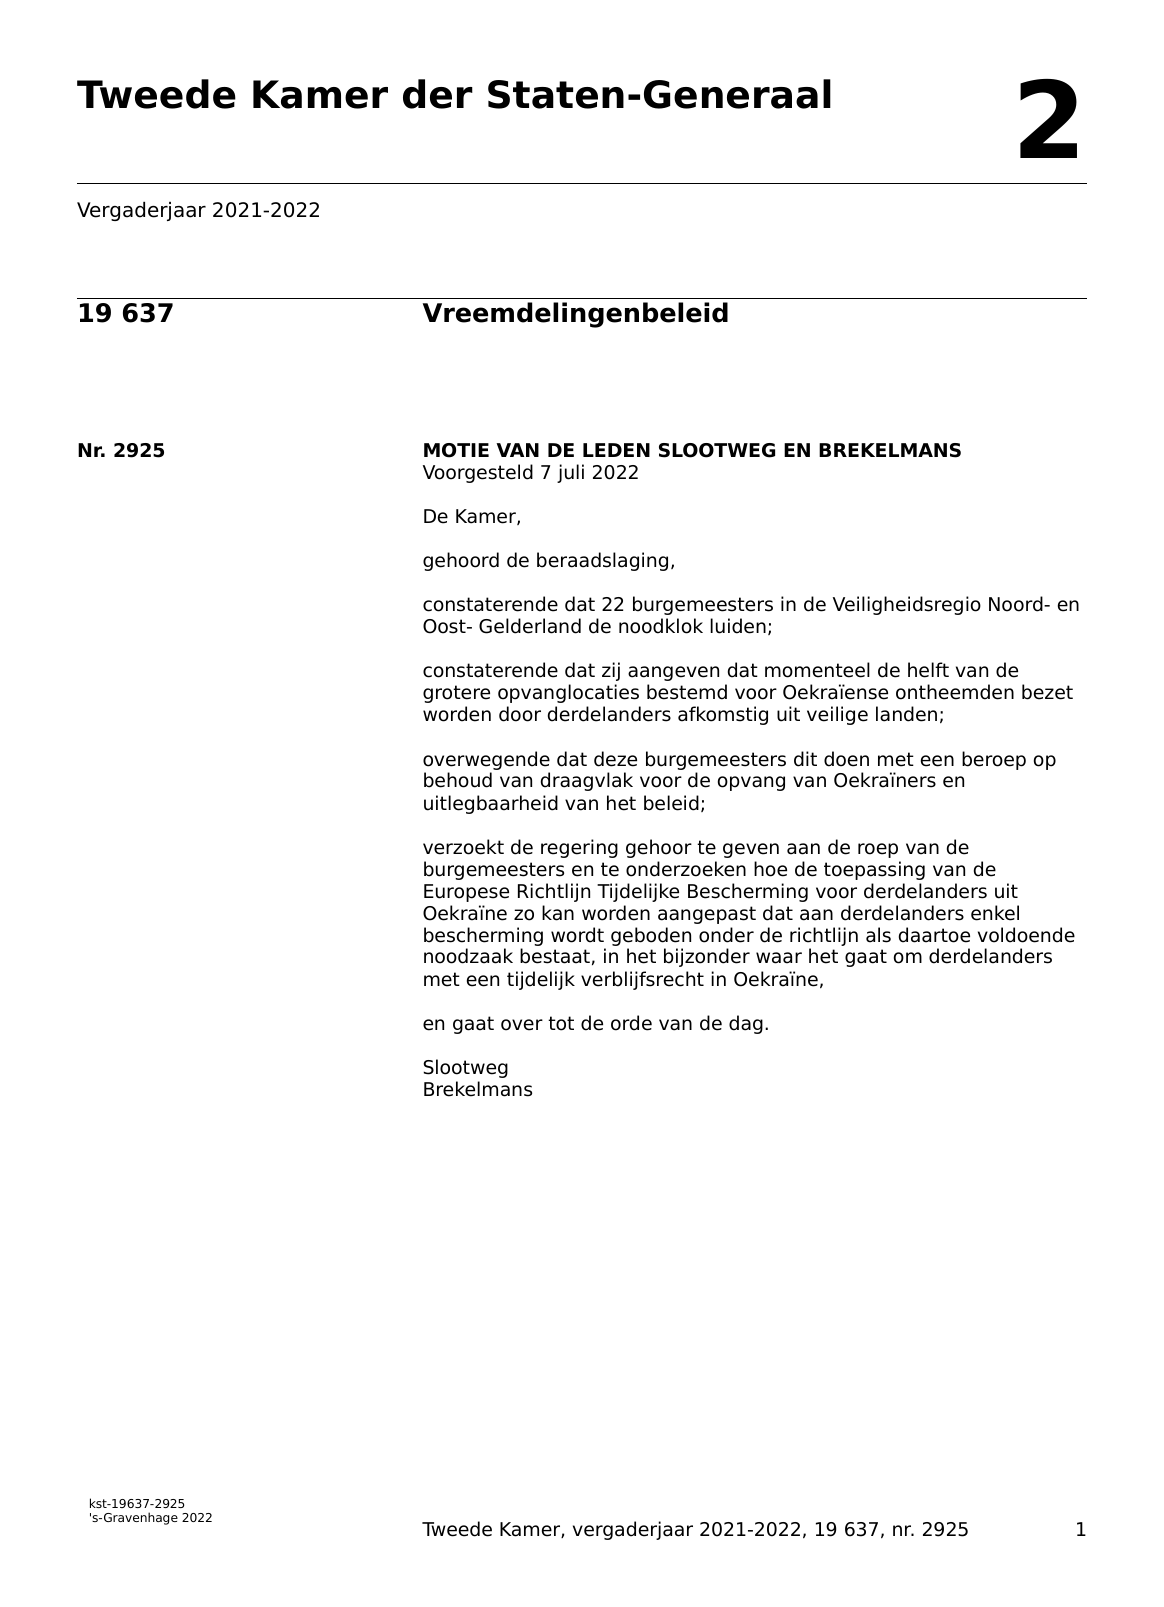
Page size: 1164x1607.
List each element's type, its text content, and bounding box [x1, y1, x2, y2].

text De Kamer, [422, 506, 1087, 528]
text Slootweg [422, 1057, 1087, 1079]
text constaterende dat 22 burgemeesters in de Veiligheidsregio Noord- en Oost- Gelderland de noodklok luiden; [422, 594, 1087, 638]
text 's-Gravenhage 2022 [88, 1511, 323, 1525]
table_header 2 [886, 59, 1087, 183]
text kst-19637-2925 [88, 1497, 323, 1511]
text Voorgesteld 7 juli 2022 [422, 462, 1087, 484]
text verzoekt de regering gehoor te geven aan de roep van de burgemeesters en te onderzoeken hoe de toepassing van de Europese Richtlijn Tijdelijke Bescherming voor derdelanders uit Oekraïne zo kan worden aangepast dat aan derdelanders enkel bescherming wordt geboden onder de richtlijn als daartoe voldoende noodzaak bestaat, in het bijzonder waar het gaat om derdelanders met een tijdelijk verblijfsrecht in Oekraïne, [422, 837, 1087, 990]
text Brekelmans [422, 1079, 1087, 1101]
text overwegende dat deze burgemeesters dit doen met een beroep op behoud van draagvlak voor de opvang van Oekraïners en uitlegbaarheid van het beleid; [422, 748, 1087, 814]
text gehoord de beraadslaging, [422, 550, 1087, 572]
table_header Tweede Kamer der Staten-Generaal [77, 59, 886, 183]
table_cell Vergaderjaar 2021-2022 [77, 184, 1087, 298]
text en gaat over tot de orde van de dag. [422, 1013, 1087, 1034]
text constaterende dat zij aangeven dat momenteel de helft van de grotere opvanglocaties bestemd voor Oekraïense ontheemden bezet worden door derdelanders afkomstig uit veilige landen; [422, 660, 1087, 726]
subtitle Nr. 2925 MOTIE VAN DE LEDEN SLOOTWEG EN BREKELMANS [77, 440, 1087, 462]
subtitle 19 637 Vreemdelingenbeleid [77, 299, 1087, 329]
